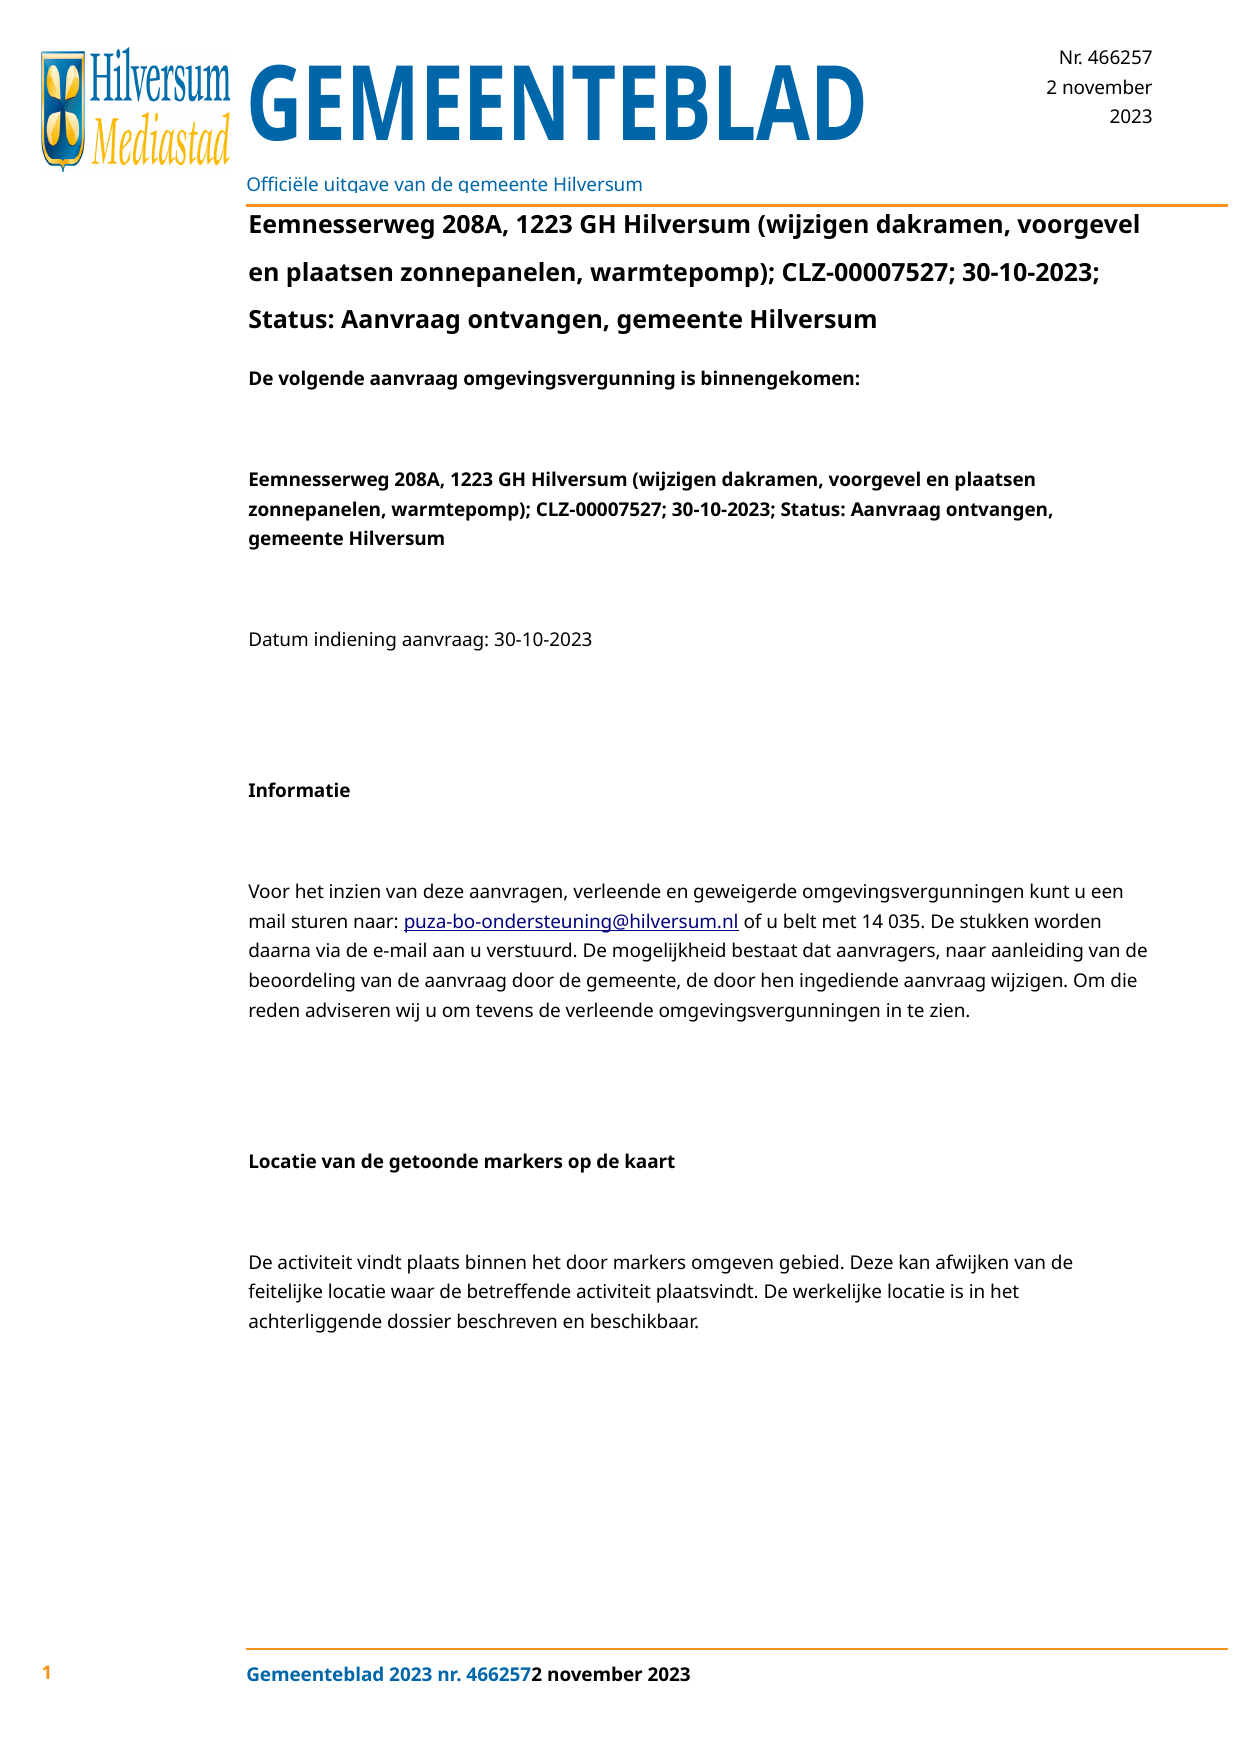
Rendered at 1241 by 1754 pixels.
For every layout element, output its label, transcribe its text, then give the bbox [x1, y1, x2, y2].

text Eemnesserweg 208A, 1223 GH Hilversum (wijzigen dakramen, voorgevel en plaatsen zonnepanelen, warmtepomp); CLZ-00007527; 30-10-2023; Status: Aanvraag ontvangen, gemeente Hilversum [248, 466, 1152, 551]
text Datum indiening aanvraag: 30-10-2023 [248, 626, 1152, 652]
text Voor het inzien van deze aanvragen, verleende en geweigerde omgevingsvergunningen kunt u een mail sturen naar: puza-bo-ondersteuning@hilversum.nl of u belt met 14 035. De stukken worden daarna via de e-mail aan u verstuurd. De mogelijkheid bestaat dat aanvragers, naar aanleiding van de beoordeling van de aanvraag door de gemeente, de door hen ingediende aanvraag wijzigen. Om die reden adviseren wij u om tevens de verleende omgevingsvergunningen in te zien. [248, 878, 1152, 1022]
text Informatie [248, 778, 1152, 803]
text Eemnesserweg 208A, 1223 GH Hilversum (wijzigen dakramen, voorgevel en plaatsen zonnepanelen, warmtepomp); CLZ-00007527; 30-10-2023; Status: Aanvraag ontvangen, gemeente Hilversum [248, 207, 1152, 336]
text Locatie van de getoonde markers op de kaart [248, 1148, 1152, 1174]
picture [41, 47, 231, 172]
text De volgende aanvraag omgevingsvergunning is binnengekomen: [248, 366, 1152, 391]
text De activiteit vindt plaats binnen het door markers omgeven gebied. Deze kan afwijken van de feitelijke locatie waar de betreffende activiteit plaatsvindt. De werkelijke locatie is in het achterliggende dossier beschreven en beschikbaar. [248, 1249, 1152, 1334]
